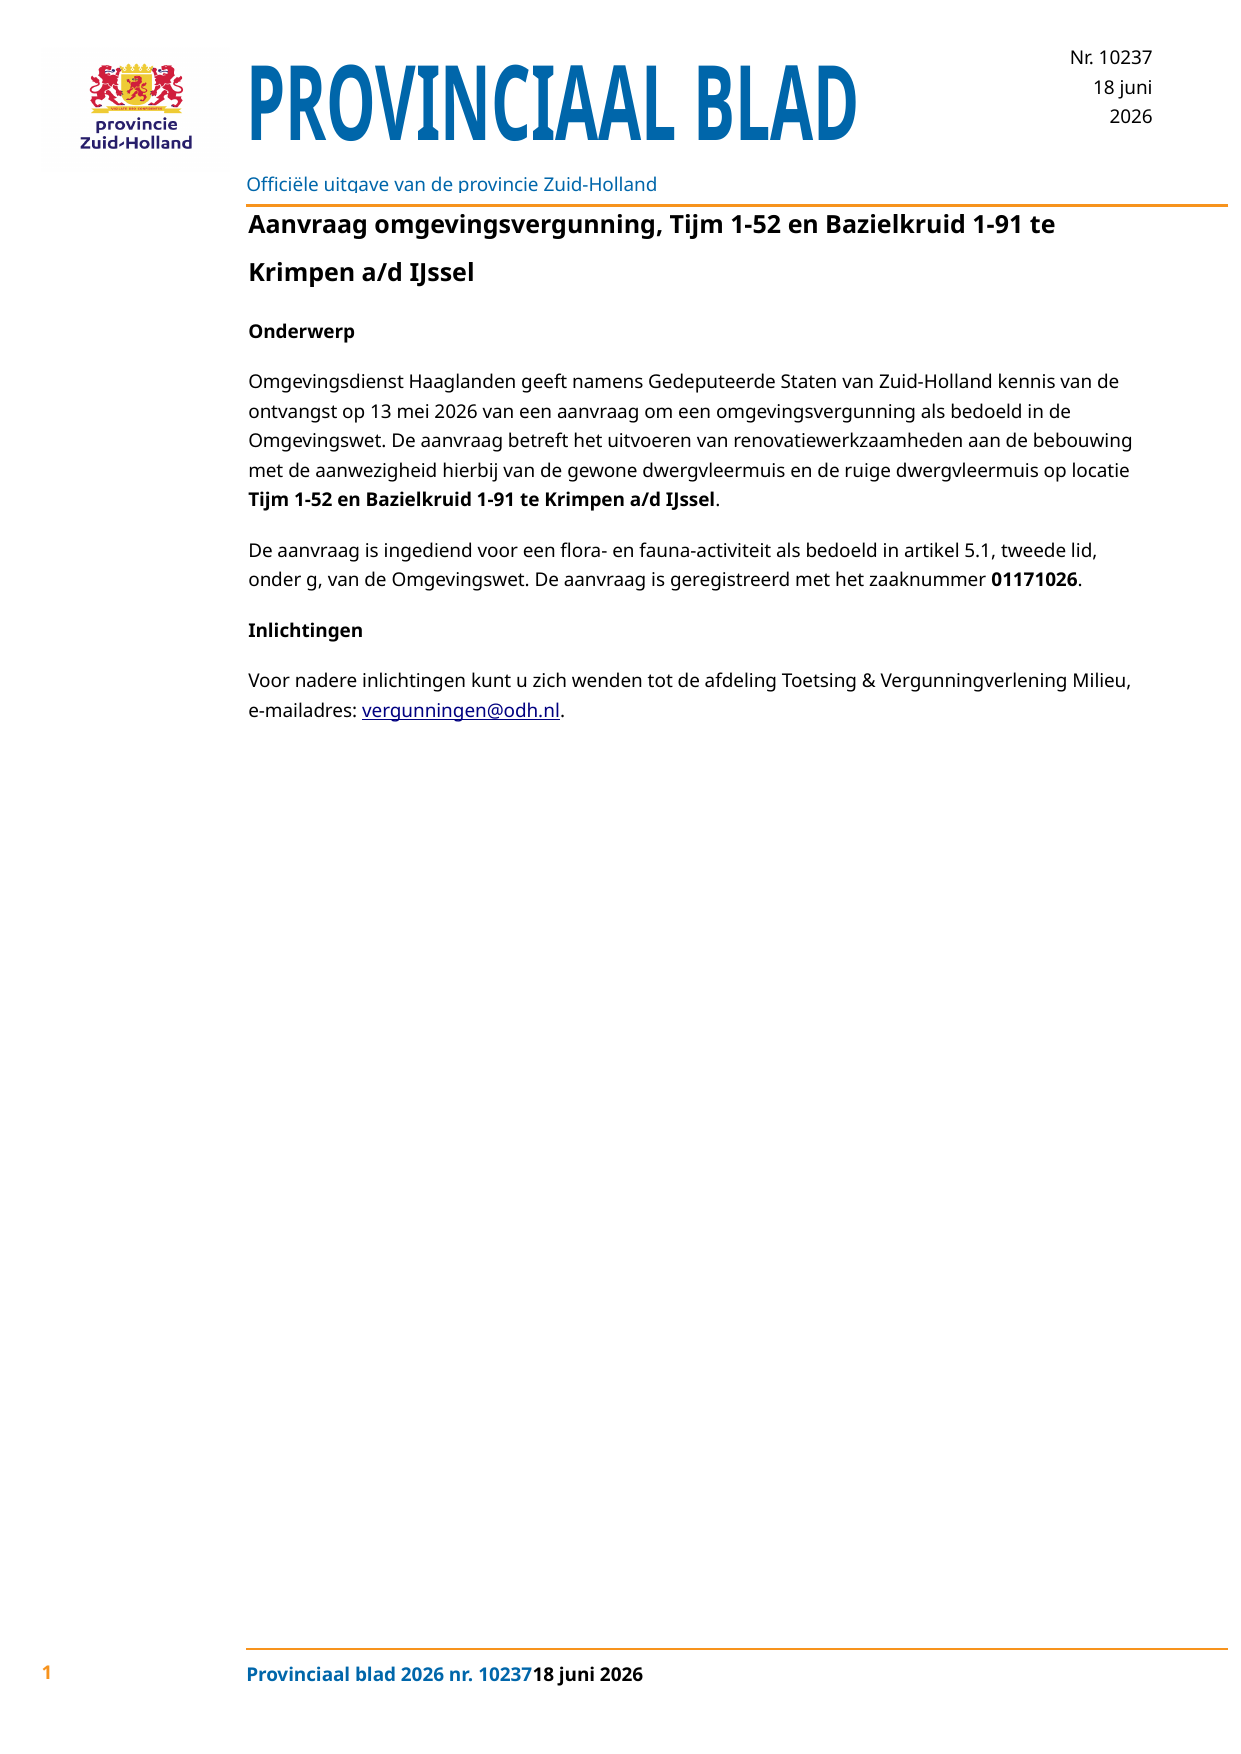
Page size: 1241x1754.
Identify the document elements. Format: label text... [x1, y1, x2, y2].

text Inlichtingen [248, 617, 1152, 643]
text Aanvraag omgevingsvergunning, Tijm 1-52 en Bazielkruid 1-91 te Krimpen a/d IJssel [248, 207, 1152, 288]
text De aanvraag is ingediend voor een flora- en fauna-activiteit als bedoeld in artikel 5.1, tweede lid, onder g, van de Omgevingswet. De aanvraag is geregistreerd met het zaaknummer 01171026. [248, 537, 1152, 592]
text Voor nadere inlichtingen kunt u zich wenden tot de afdeling Toetsing & Vergunningverlening Milieu, e-mailadres: vergunningen@odh.nl. [248, 667, 1152, 723]
picture [41, 47, 231, 172]
text Onderwerp [248, 318, 1152, 344]
text Omgevingsdienst Haaglanden geeft namens Gedeputeerde Staten van Zuid-Holland kennis van de ontvangst op 13 mei 2026 van een aanvraag om een omgevingsvergunning als bedoeld in de Omgevingswet. De aanvraag betreft het uitvoeren van renovatiewerkzaamheden aan de bebouwing met de aanwezigheid hierbij van de gewone dwergvleermuis en de ruige dwergvleermuis op locatie Tijm 1-52 en Bazielkruid 1-91 te Krimpen a/d IJssel. [248, 368, 1152, 512]
